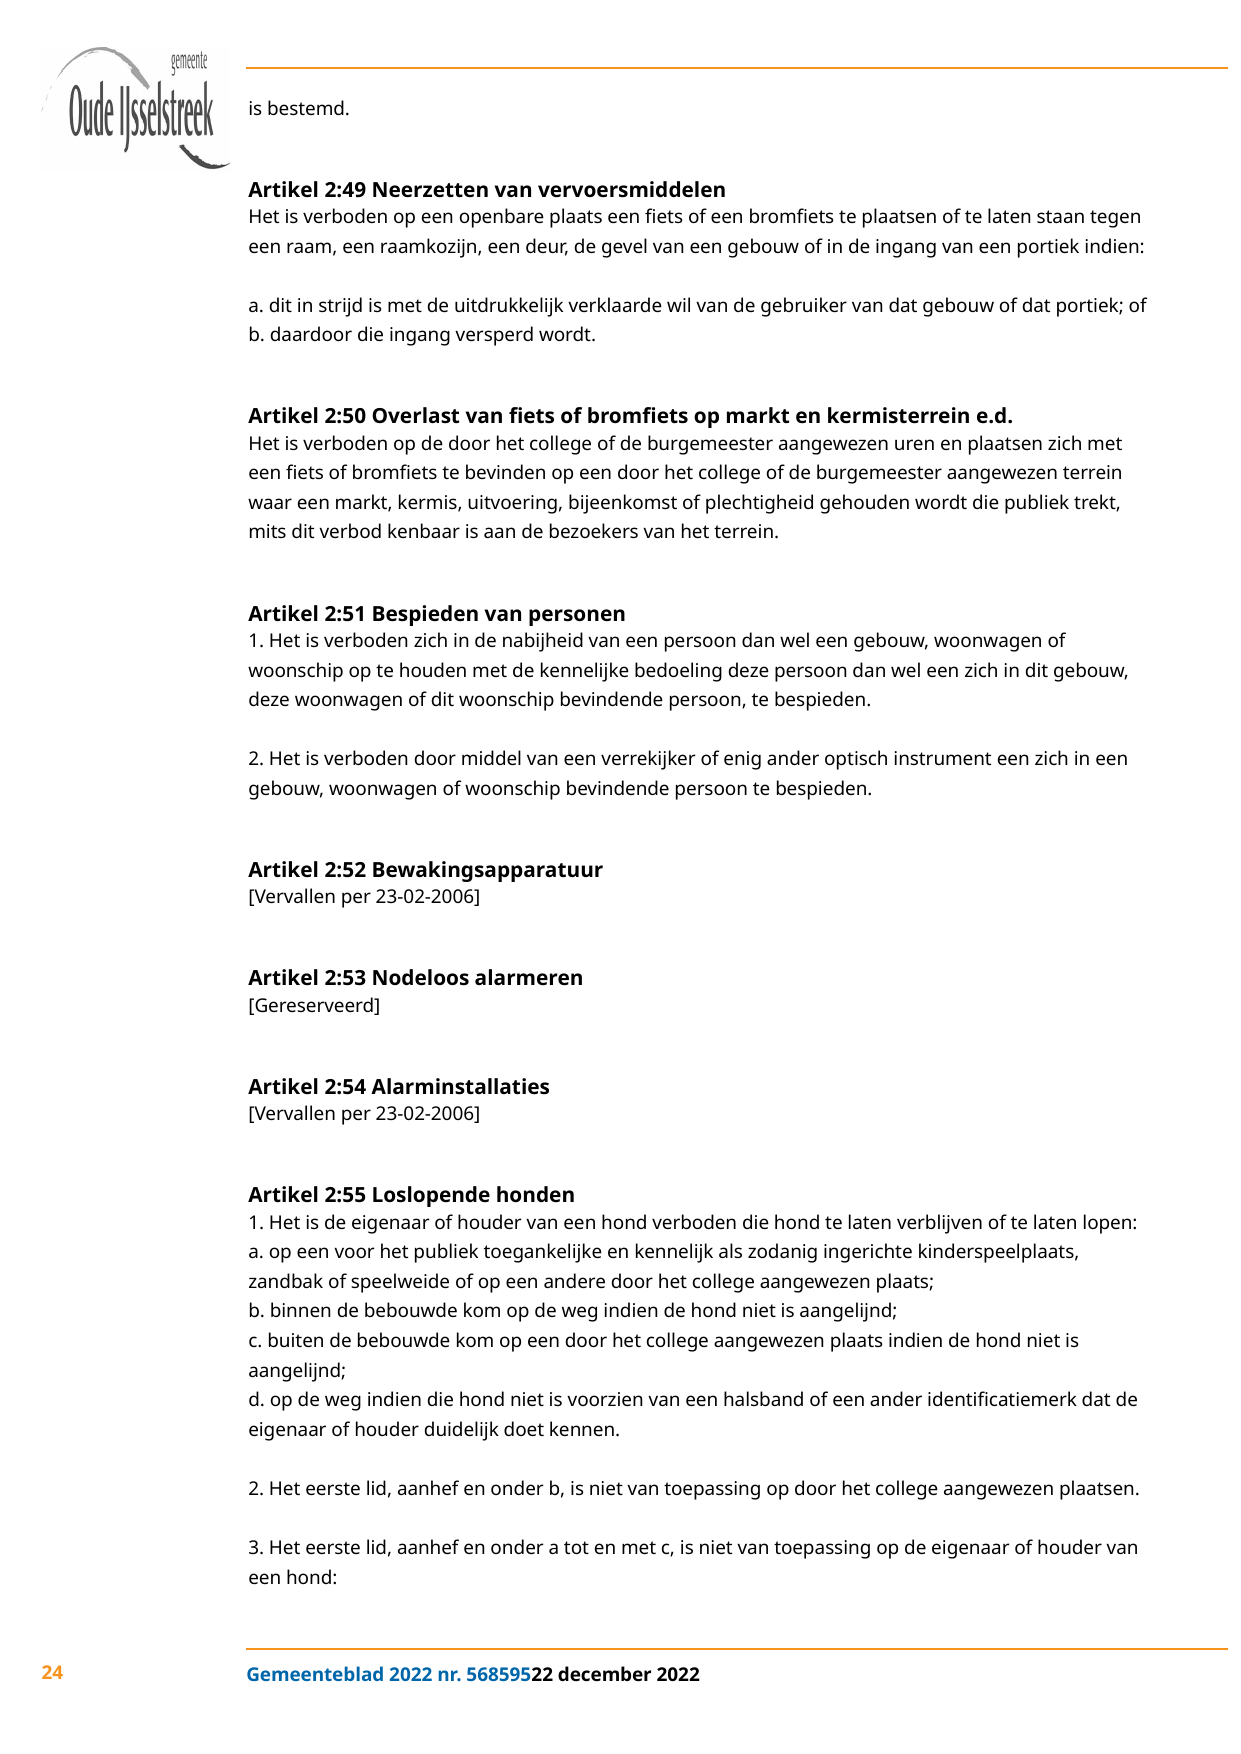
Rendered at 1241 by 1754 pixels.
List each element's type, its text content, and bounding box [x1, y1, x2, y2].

text 2. Het is verboden door middel van een verrekijker of enig ander optisch instrument een zich in een gebouw, woonwagen of woonschip bevindende persoon te bespieden. [248, 746, 1152, 801]
text [Vervallen per 23-02-2006] [248, 883, 1152, 909]
text b. binnen de bebouwde kom op de weg indien de hond niet is aangelijnd; [248, 1298, 1152, 1323]
text Artikel 2:49 Neerzetten van vervoersmiddelen [248, 175, 1152, 203]
text Artikel 2:52 Bewakingsapparatuur [248, 855, 1152, 883]
text Artikel 2:55 Loslopende honden [248, 1180, 1152, 1209]
text a. dit in strijd is met de uitdrukkelijk verklaarde wil van de gebruiker van dat gebouw of dat portiek; of [248, 292, 1152, 318]
text a. op een voor het publiek toegankelijke en kennelijk als zodanig ingerichte kinderspeelplaats, zandbak of speelweide of op een andere door het college aangewezen plaats; [248, 1238, 1152, 1294]
text [Vervallen per 23-02-2006] [248, 1100, 1152, 1126]
text 1. Het is verboden zich in de nabijheid van een persoon dan wel een gebouw, woonwagen of woonschip op te houden met de kennelijke bedoeling deze persoon dan wel een zich in dit gebouw, deze woonwagen of dit woonschip bevindende persoon, te bespieden. [248, 627, 1152, 712]
text Artikel 2:54 Alarminstallaties [248, 1072, 1152, 1100]
text 3. Het eerste lid, aanhef en onder a tot en met c, is niet van toepassing op de eigenaar of houder van een hond: [248, 1534, 1152, 1589]
text Het is verboden op een openbare plaats een fiets of een bromfiets te plaatsen of te laten staan tegen een raam, een raamkozijn, een deur, de gevel van een gebouw of in de ingang van een portiek indien: [248, 203, 1152, 258]
picture [41, 47, 231, 172]
text is bestemd. [248, 95, 1152, 121]
text Artikel 2:53 Nodeloos alarmeren [248, 963, 1152, 992]
text 2. Het eerste lid, aanhef en onder b, is niet van toepassing op door het college aangewezen plaatsen. [248, 1475, 1152, 1501]
text c. buiten de bebouwde kom op een door het college aangewezen plaats indien de hond niet is aangelijnd; [248, 1327, 1152, 1382]
text Het is verboden op de door het college of de burgemeester aangewezen uren en plaatsen zich met een fiets of bromfiets te bevinden op een door het college of de burgemeester aangewezen terrein waar een markt, kermis, uitvoering, bijeenkomst of plechtigheid gehouden wordt die publiek trekt, mits dit verbod kenbaar is aan de bezoekers van het terrein. [248, 430, 1152, 544]
text [Gereserveerd] [248, 992, 1152, 1018]
text b. daardoor die ingang versperd wordt. [248, 322, 1152, 347]
text Artikel 2:51 Bespieden van personen [248, 599, 1152, 627]
text Artikel 2:50 Overlast van fiets of bromfiets op markt en kermisterrein e.d. [248, 402, 1152, 430]
text d. op de weg indien die hond niet is voorzien van een halsband of een ander identificatiemerk dat de eigenaar of houder duidelijk doet kennen. [248, 1386, 1152, 1442]
text 1. Het is de eigenaar of houder van een hond verboden die hond te laten verblijven of te laten lopen: [248, 1209, 1152, 1234]
